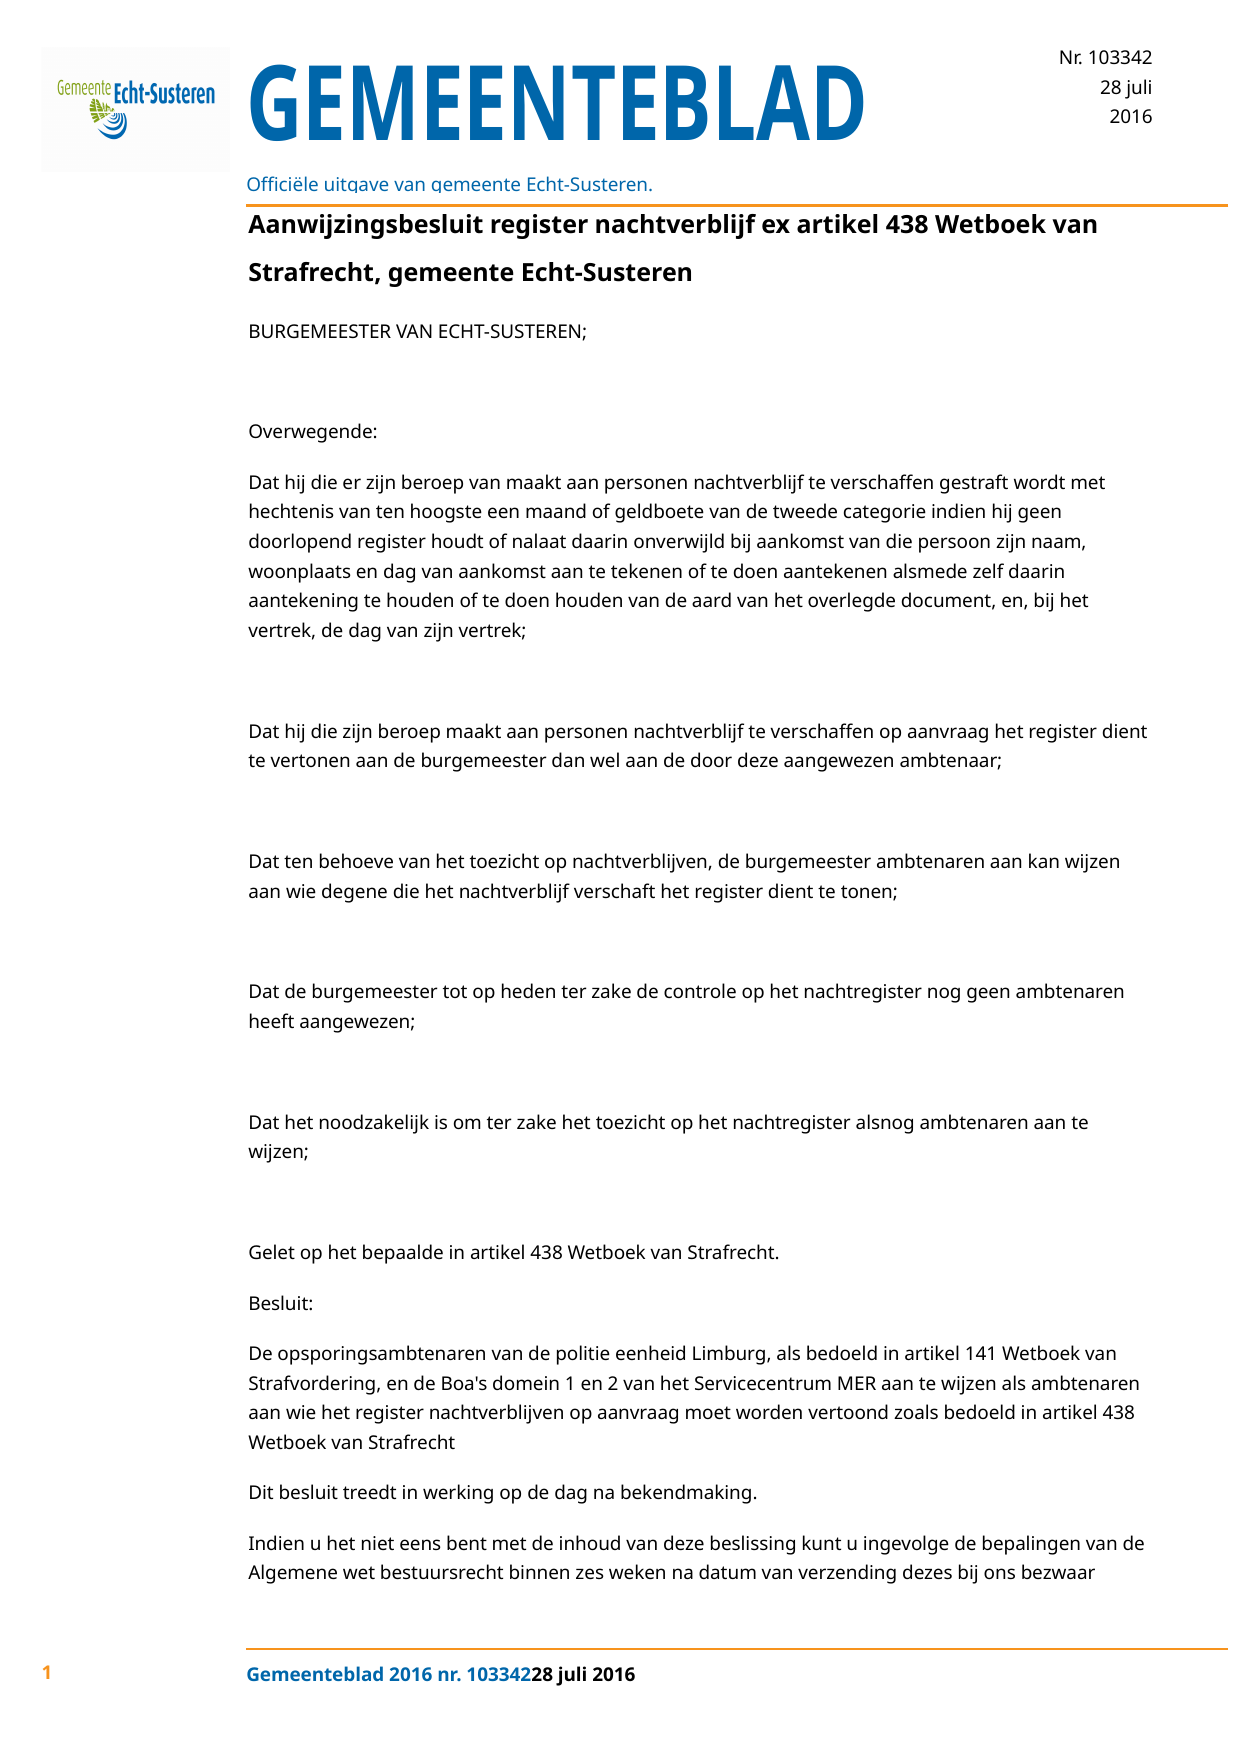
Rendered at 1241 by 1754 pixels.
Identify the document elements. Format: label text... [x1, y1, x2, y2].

text De opsporingsambtenaren van de politie eenheid Limburg, als bedoeld in artikel 141 Wetboek van Strafvordering, en de Boa's domein 1 en 2 van het Servicecentrum MER aan te wijzen als ambtenaren aan wie het register nachtverblijven op aanvraag moet worden vertoond zoals bedoeld in artikel 438 Wetboek van Strafrecht [248, 1340, 1152, 1455]
text Dit besluit treedt in werking op de dag na bekendmaking. [248, 1479, 1152, 1505]
text Dat de burgemeester tot op heden ter zake de controle op het nachtregister nog geen ambtenaren heeft aangewezen; [248, 979, 1152, 1034]
text BURGEMEESTER VAN ECHT-SUSTEREN; [248, 318, 1152, 344]
text Dat hij die er zijn beroep van maakt aan personen nachtverblijf te verschaffen gestraft wordt met hechtenis van ten hoogste een maand of geldboete van de tweede categorie indien hij geen doorlopend register houdt of nalaat daarin onverwijld bij aankomst van die persoon zijn naam, woonplaats en dag van aankomst aan te tekenen of te doen aantekenen alsmede zelf daarin aantekening te houden of te doen houden van de aard van het overlegde document, en, bij het vertrek, de dag van zijn vertrek; [248, 469, 1152, 643]
text Besluit: [248, 1290, 1152, 1316]
picture [41, 47, 231, 172]
text Dat hij die zijn beroep maakt aan personen nachtverblijf te verschaffen op aanvraag het register dient te vertonen aan de burgemeester dan wel aan de door deze aangewezen ambtenaar; [248, 718, 1152, 773]
text Overwegende: [248, 419, 1152, 444]
text Aanwijzingsbesluit register nachtverblijf ex artikel 438 Wetboek van Strafrecht, gemeente Echt-Susteren [248, 207, 1152, 288]
text Dat het noodzakelijk is om ter zake het toezicht op het nachtregister alsnog ambtenaren aan te wijzen; [248, 1109, 1152, 1164]
text Dat ten behoeve van het toezicht op nachtverblijven, de burgemeester ambtenaren aan kan wijzen aan wie degene die het nachtverblijf verschaft het register dient te tonen; [248, 848, 1152, 904]
text Gelet op het bepaalde in artikel 438 Wetboek van Strafrecht. [248, 1239, 1152, 1265]
text Indien u het niet eens bent met de inhoud van deze beslissing kunt u ingevolge de bepalingen van de Algemene wet bestuursrecht binnen zes weken na datum van verzending dezes bij ons bezwaar [248, 1530, 1152, 1585]
